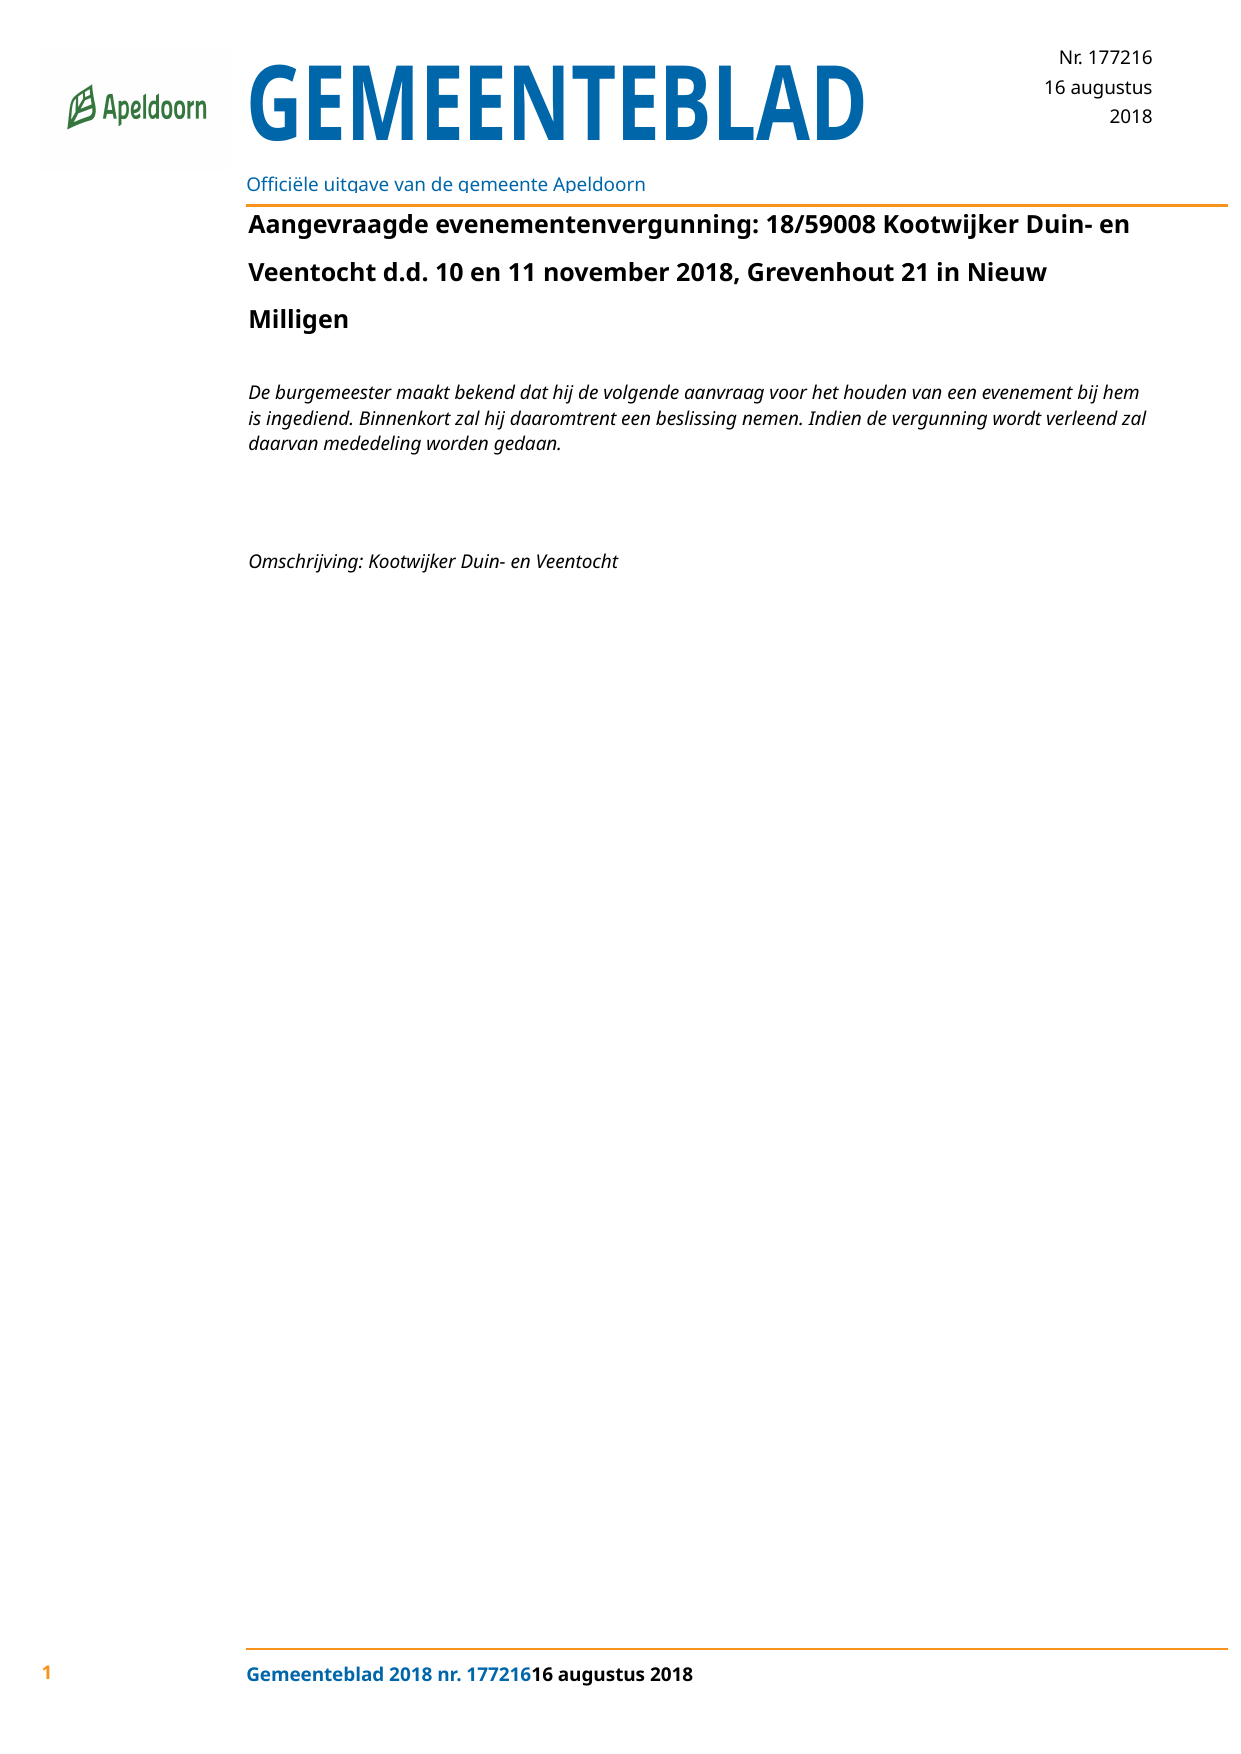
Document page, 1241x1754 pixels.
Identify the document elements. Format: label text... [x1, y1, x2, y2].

picture [41, 47, 231, 172]
text Omschrijving: Kootwijker Duin- en Veentocht [248, 548, 1152, 574]
text De burgemeester maakt bekend dat hij de volgende aanvraag voor het houden van een evenement bij hem is ingediend. Binnenkort zal hij daaromtrent een beslissing nemen. Indien de vergunning wordt verleend zal daarvan mededeling worden gedaan. [248, 379, 1152, 456]
text Aangevraagde evenementenvergunning: 18/59008 Kootwijker Duin- en Veentocht d.d. 10 en 11 november 2018, Grevenhout 21 in Nieuw Milligen [248, 207, 1152, 336]
